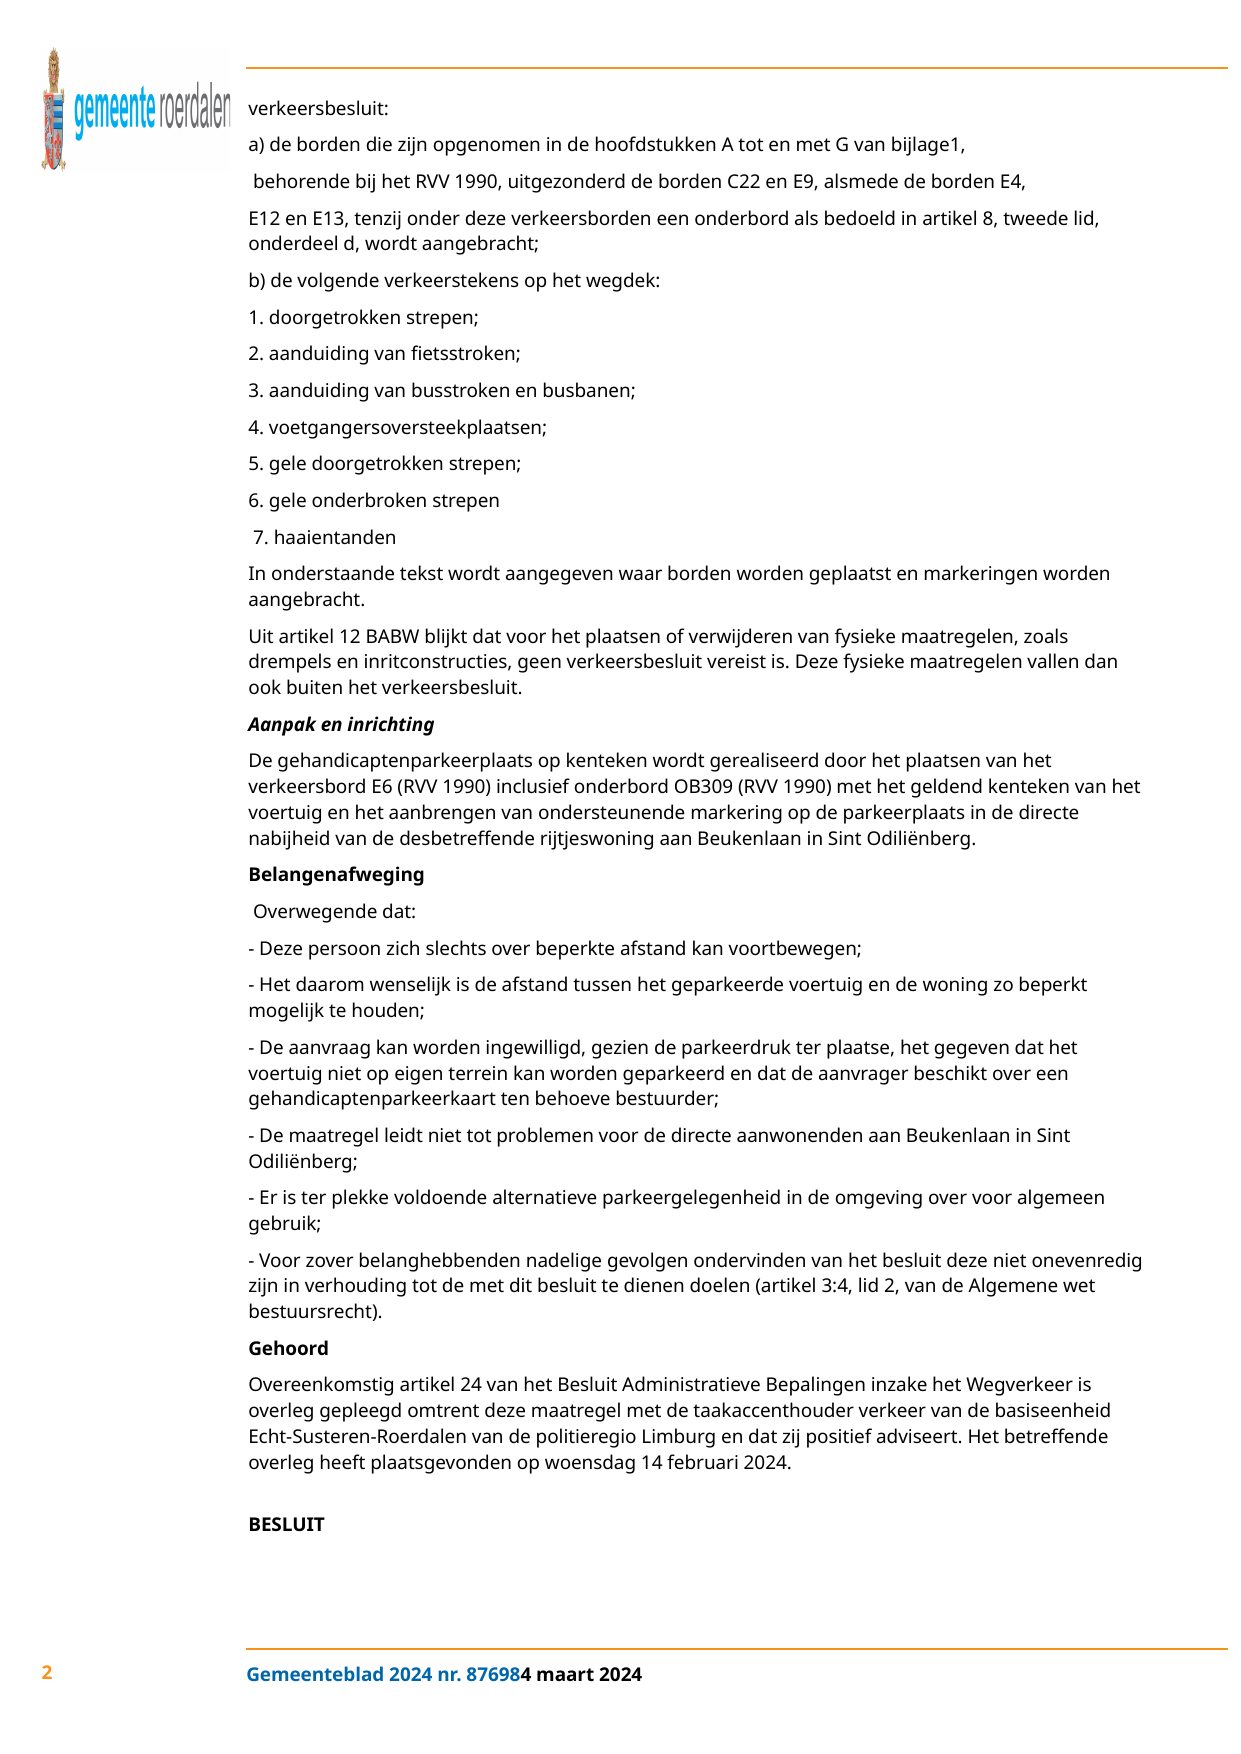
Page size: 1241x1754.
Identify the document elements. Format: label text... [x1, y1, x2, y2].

text In onderstaande tekst wordt aangegeven waar borden worden geplaatst en markeringen worden aangebracht. [248, 561, 1152, 612]
text 2. aanduiding van fietsstroken; [248, 341, 1152, 366]
text 7. haaientanden [248, 524, 1152, 549]
text Gehoord [248, 1335, 1152, 1361]
text E12 en E13, tenzij onder deze verkeersborden een onderbord als bedoeld in artikel 8, tweede lid, onderdeel d, wordt aangebracht; [248, 205, 1152, 256]
text De gehandicaptenparkeerplaats op kenteken wordt gerealiseerd door het plaatsen van het verkeersbord E6 (RVV 1990) inclusief onderbord OB309 (RVV 1990) met het geldend kenteken van het voertuig en het aanbrengen van ondersteunende markering op de parkeerplaats in de directe nabijheid van de desbetreffende rijtjeswoning aan Beukenlaan in Sint Odiliënberg. [248, 748, 1152, 851]
text - Deze persoon zich slechts over beperkte afstand kan voortbewegen; [248, 935, 1152, 961]
text 4. voetgangersoversteekplaatsen; [248, 414, 1152, 439]
text verkeersbesluit: [248, 95, 1152, 121]
text Uit artikel 12 BABW blijkt dat voor het plaatsen of verwijderen van fysieke maatregelen, zoals drempels en inritconstructies, geen verkeersbesluit vereist is. Deze fysieke maatregelen vallen dan ook buiten het verkeersbesluit. [248, 623, 1152, 700]
text Belangenafweging [248, 862, 1152, 887]
text 1. doorgetrokken strepen; [248, 304, 1152, 329]
text - Voor zover belanghebbenden nadelige gevolgen ondervinden van het besluit deze niet onevenredig zijn in verhouding tot de met dit besluit te dienen doelen (artikel 3:4, lid 2, van de Algemene wet bestuursrecht). [248, 1247, 1152, 1324]
text - Het daarom wenselijk is de afstand tussen het geparkeerde voertuig en de woning zo beperkt mogelijk te houden; [248, 972, 1152, 1023]
text Overeenkomstig artikel 24 van het Besluit Administratieve Bepalingen inzake het Wegverkeer is overleg gepleegd omtrent deze maatregel met de taakaccenthouder verkeer van de basiseenheid Echt-Susteren-Roerdalen van de politieregio Limburg en dat zij positief adviseert. Het betreffende overleg heeft plaatsgevonden op woensdag 14 februari 2024. [248, 1372, 1152, 1474]
text behorende bij het RVV 1990, uitgezonderd de borden C22 en E9, alsmede de borden E4, [248, 168, 1152, 194]
text - De maatregel leidt niet tot problemen voor de directe aanwonenden aan Beukenlaan in Sint Odiliënberg; [248, 1122, 1152, 1173]
text - De aanvraag kan worden ingewilligd, gezien de parkeerdruk ter plaatse, het gegeven dat het voertuig niet op eigen terrein kan worden geparkeerd en dat de aanvrager beschikt over een gehandicaptenparkeerkaart ten behoeve bestuurder; [248, 1034, 1152, 1111]
text 6. gele onderbroken strepen [248, 487, 1152, 513]
text b) de volgende verkeerstekens op het wegdek: [248, 267, 1152, 293]
text BESLUIT [248, 1512, 1152, 1537]
text 3. aanduiding van busstroken en busbanen; [248, 377, 1152, 403]
text Aanpak en inrichting [248, 711, 1152, 737]
text a) de borden die zijn opgenomen in de hoofdstukken A tot en met G van bijlage1, [248, 131, 1152, 157]
text Overwegende dat: [248, 898, 1152, 924]
text 5. gele doorgetrokken strepen; [248, 451, 1152, 476]
picture [41, 47, 231, 172]
text - Er is ter plekke voldoende alternatieve parkeergelegenheid in de omgeving over voor algemeen gebruik; [248, 1184, 1152, 1236]
